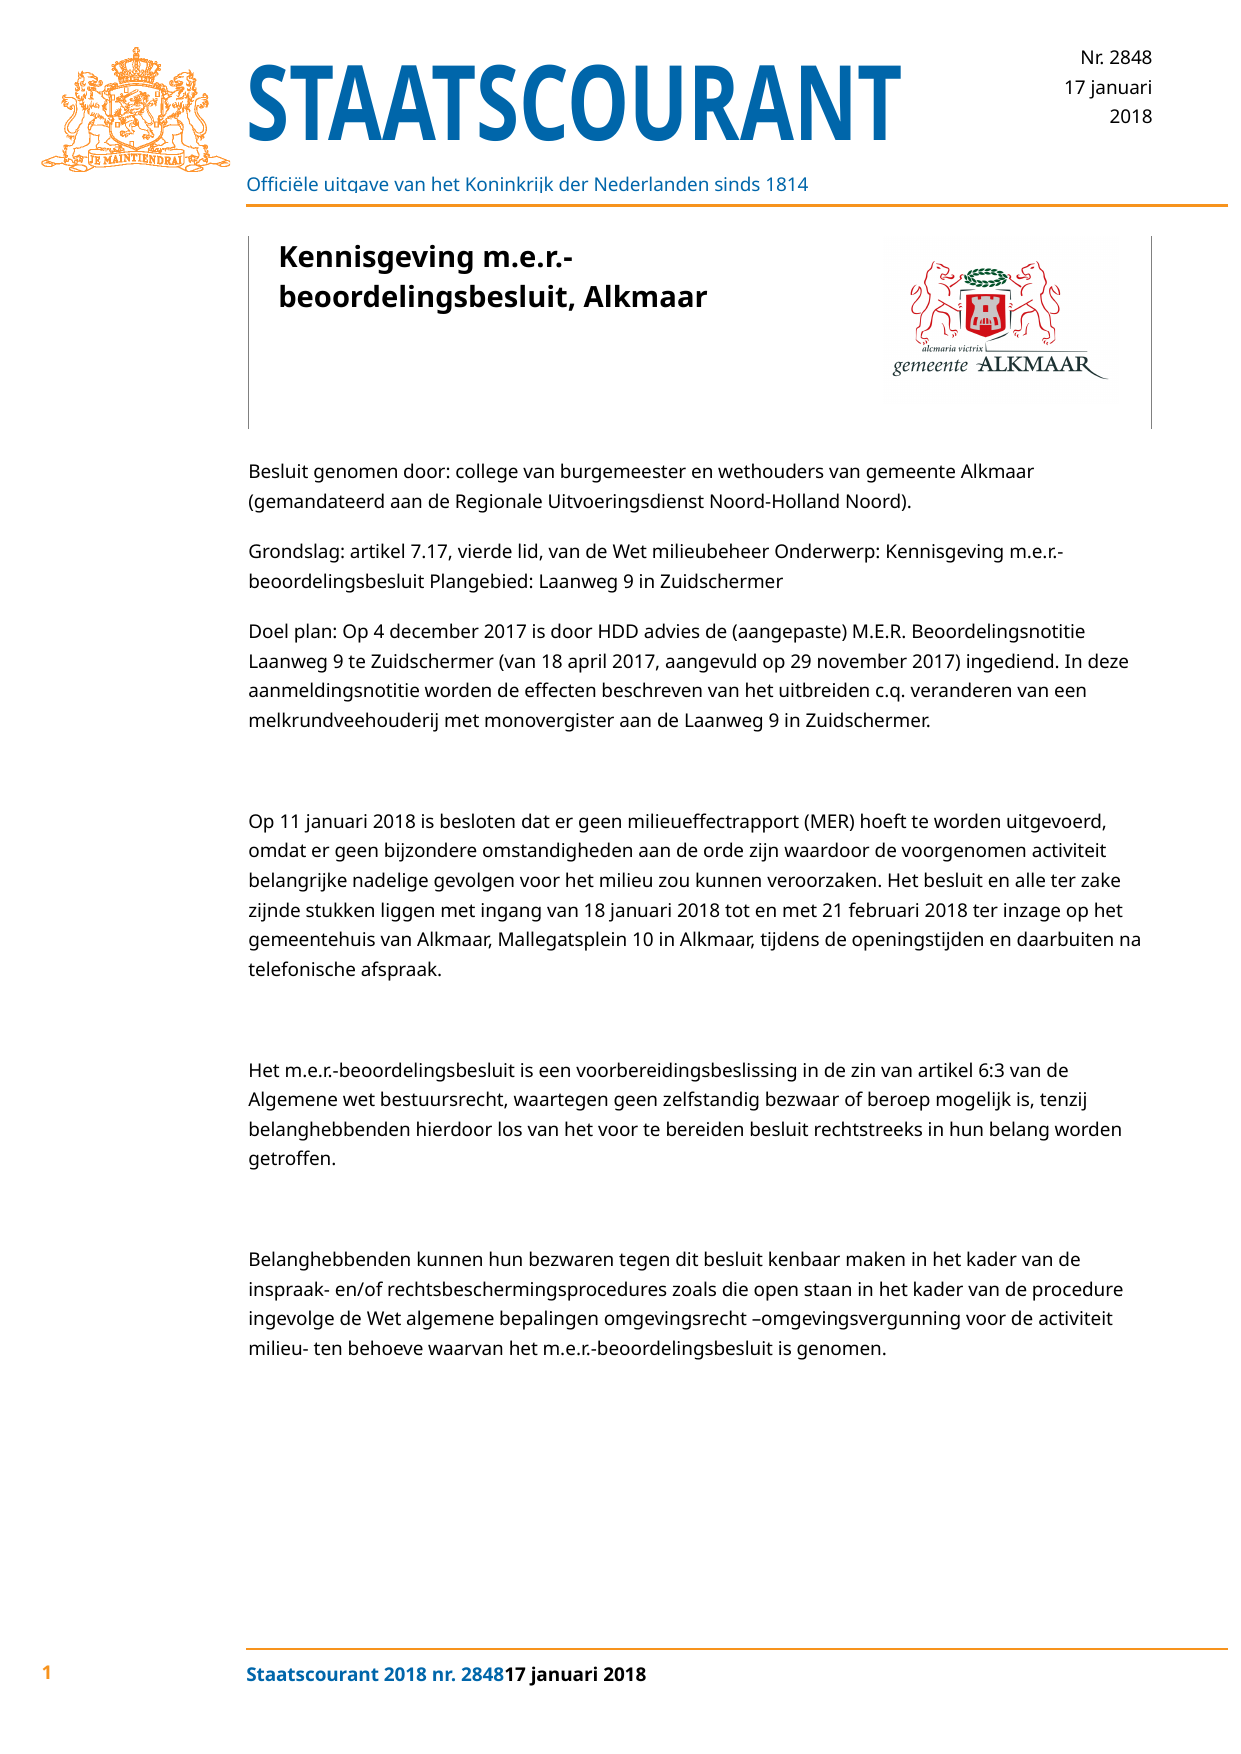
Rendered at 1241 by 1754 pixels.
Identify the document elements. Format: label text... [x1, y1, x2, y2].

text Belanghebbenden kunnen hun bezwaren tegen dit besluit kenbaar maken in het kader van de inspraak- en/of rechtsbeschermingsprocedures zoals die open staan in het kader van de procedure ingevolge de Wet algemene bepalingen omgevingsrecht –omgevingsvergunning voor de activiteit milieu- ten behoeve waarvan het m.e.r.-beoordelingsbesluit is genomen. [248, 1246, 1152, 1361]
text Besluit genomen door: college van burgemeester en wethouders van gemeente Alkmaar (gemandateerd aan de Regionale Uitvoeringsdienst Noord-Holland Noord). [248, 458, 1152, 514]
text Grondslag: artikel 7.17, vierde lid, van de Wet milieubeheer Onderwerp: Kennisgeving m.e.r.-beoordelingsbesluit Plangebied: Laanweg 9 in Zuidschermer [248, 538, 1152, 594]
text Op 11 januari 2018 is besloten dat er geen milieueffectrapport (MER) hoeft te worden uitgevoerd, omdat er geen bijzondere omstandigheden aan de orde zijn waardoor de voorgenomen activiteit belangrijke nadelige gevolgen voor het milieu zou kunnen veroorzaken. Het besluit en alle ter zake zijnde stukken liggen met ingang van 18 januari 2018 tot en met 21 februari 2018 ter inzage op het gemeentehuis van Alkmaar, Mallegatsplein 10 in Alkmaar, tijdens de openingstijden en daarbuiten na telefonische afspraak. [248, 808, 1152, 982]
table_header [850, 236, 1151, 429]
text Doel plan: Op 4 december 2017 is door HDD advies de (aangepaste) M.E.R. Beoordelingsnotitie Laanweg 9 te Zuidschermer (van 18 april 2017, aangevuld op 29 november 2017) ingediend. In deze aanmeldingsnotitie worden de effecten beschreven van het uitbreiden c.q. veranderen van een melkrundveehouderij met monovergister aan de Laanweg 9 in Zuidschermer. [248, 618, 1152, 733]
table_header Kennisgeving m.e.r.-beoordelingsbesluit, Alkmaar [249, 236, 850, 429]
text Het m.e.r.-beoordelingsbesluit is een voorbereidingsbeslissing in de zin van artikel 6:3 van de Algemene wet bestuursrecht, waartegen geen zelfstandig bezwaar of beroep mogelijk is, tenzij belanghebbenden hierdoor los van het voor te bereiden besluit rechtstreeks in hun belang worden getroffen. [248, 1057, 1152, 1171]
picture [41, 47, 231, 172]
picture [882, 236, 1119, 404]
